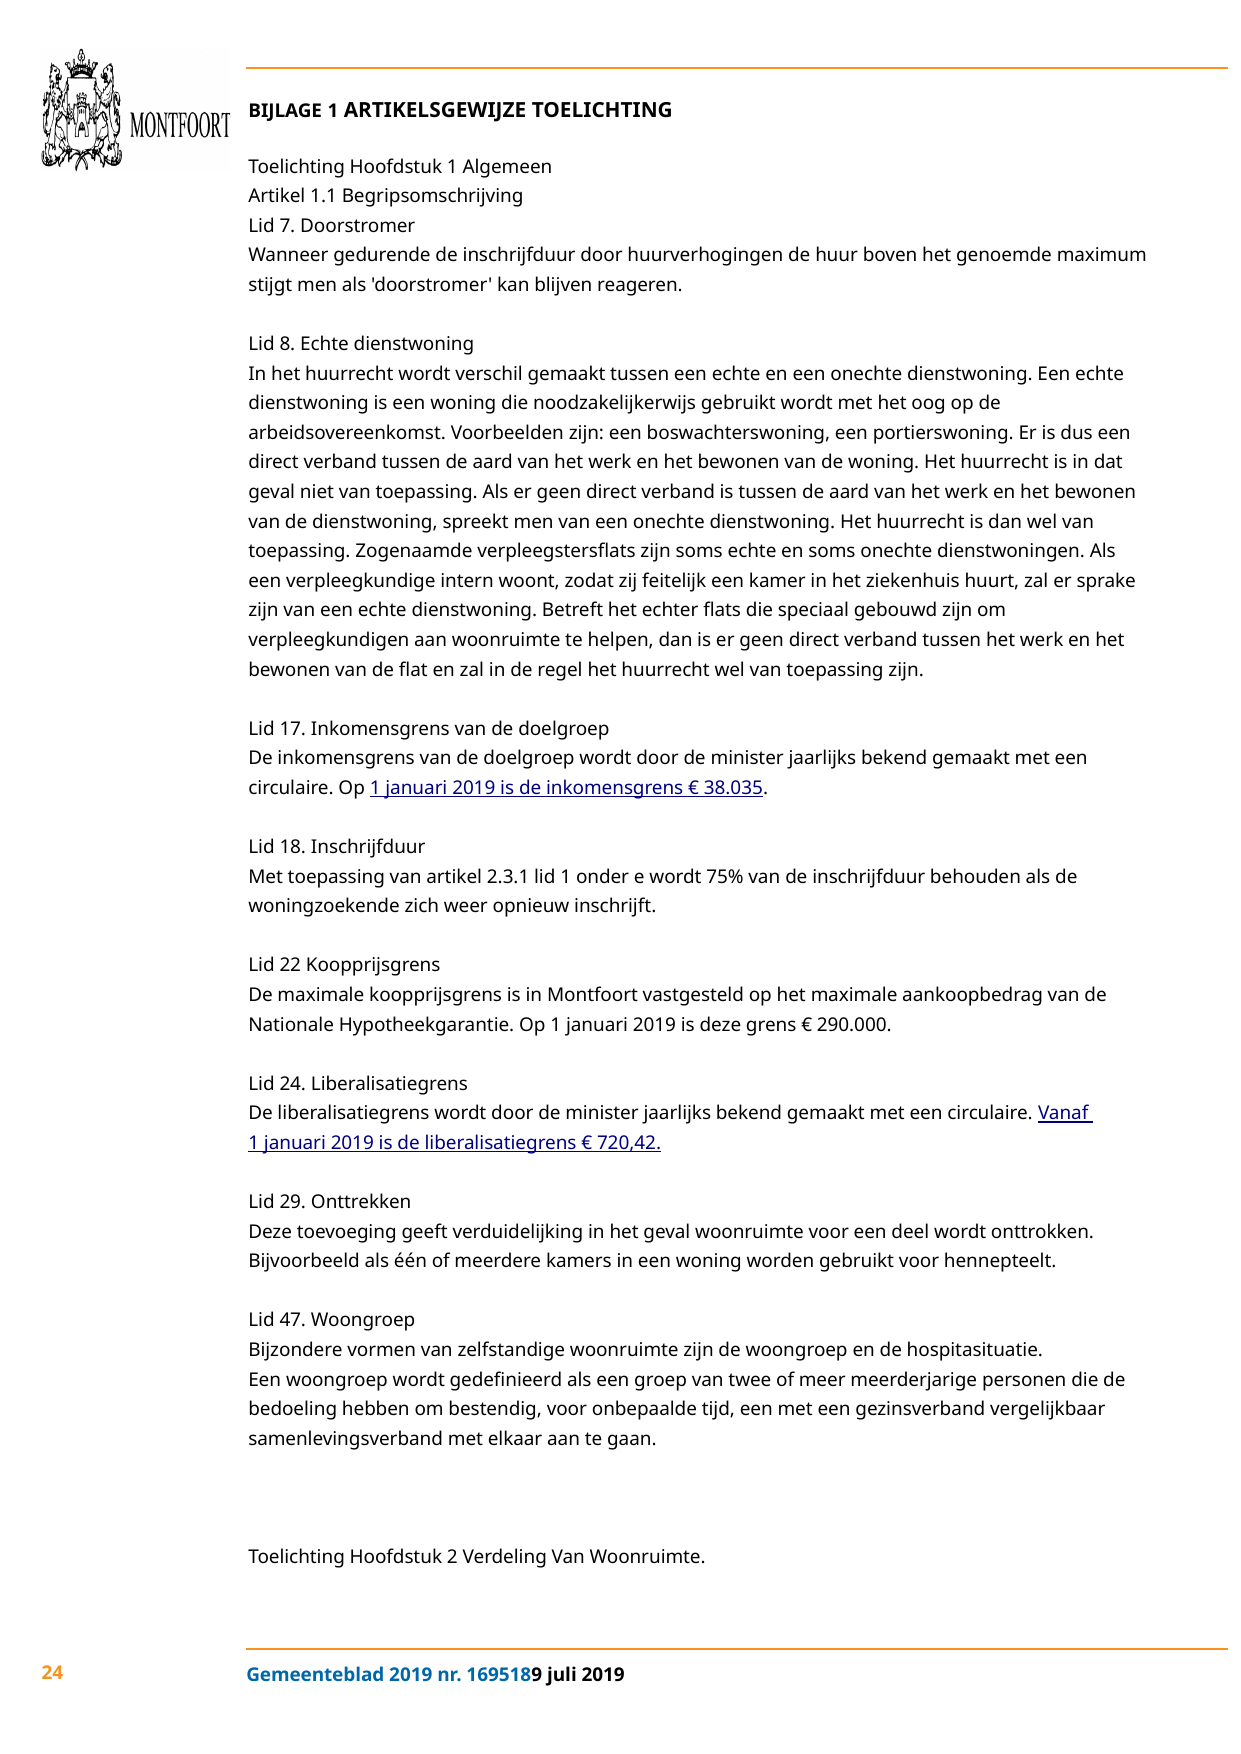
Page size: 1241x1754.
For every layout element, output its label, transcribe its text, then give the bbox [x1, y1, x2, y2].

text Lid 8. Echte dienstwoning [248, 330, 1152, 356]
text Lid 29. Onttrekken [248, 1188, 1152, 1214]
text Lid 18. Inschrijfduur [248, 833, 1152, 859]
picture [41, 47, 231, 172]
text Lid 17. Inkomensgrens van de doelgroep [248, 715, 1152, 741]
text Lid 22 Koopprijsgrens [248, 952, 1152, 977]
text In het huurrecht wordt verschil gemaakt tussen een echte en een onechte dienstwoning. Een echte dienstwoning is een woning die noodzakelijkerwijs gebruikt wordt met het oog op de arbeidsovereenkomst. Voorbeelden zijn: een boswachterswoning, een portierswoning. Er is dus een direct verband tussen de aard van het werk en het bewonen van de woning. Het huurrecht is in dat geval niet van toepassing. Als er geen direct verband is tussen de aard van het werk en het bewonen van de dienstwoning, spreekt men van een onechte dienstwoning. Het huurrecht is dan wel van toepassing. Zogenaamde verpleegstersflats zijn soms echte en soms onechte dienstwoningen. Als een verpleegkundige intern woont, zodat zij feitelijk een kamer in het ziekenhuis huurt, zal er sprake zijn van een echte dienstwoning. Betreft het echter flats die speciaal gebouwd zijn om verpleegkundigen aan woonruimte te helpen, dan is er geen direct verband tussen het werk en het bewonen van de flat en zal in de regel het huurrecht wel van toepassing zijn. [248, 360, 1152, 682]
text Wanneer gedurende de inschrijfduur door huurverhogingen de huur boven het genoemde maximum stijgt men als 'doorstromer' kan blijven reageren. [248, 242, 1152, 297]
text Toelichting Hoofdstuk 2 Verdeling Van Woonruimte. [248, 1543, 1152, 1569]
text Met toepassing van artikel 2.3.1 lid 1 onder e wordt 75% van de inschrijfduur behouden als de woningzoekende zich weer opnieuw inschrijft. [248, 863, 1152, 918]
text De inkomensgrens van de doelgroep wordt door de minister jaarlijks bekend gemaakt met een circulaire. Op 1 januari 2019 is de inkomensgrens € 38.035. [248, 744, 1152, 800]
text Toelichting Hoofdstuk 1 Algemeen [248, 153, 1152, 179]
text Lid 24. Liberalisatiegrens [248, 1070, 1152, 1096]
text Een woongroep wordt gedefinieerd als een groep van twee of meer meerderjarige personen die de bedoeling hebben om bestendig, voor onbepaalde tijd, een met een gezinsverband vergelijkbaar samenlevingsverband met elkaar aan te gaan. [248, 1366, 1152, 1451]
text Bijzondere vormen van zelfstandige woonruimte zijn de woongroep en de hospitasituatie. [248, 1336, 1152, 1362]
text De liberalisatiegrens wordt door de minister jaarlijks bekend gemaakt met een circulaire. Vanaf 1 januari 2019 is de liberalisatiegrens € 720,42. [248, 1099, 1152, 1155]
text BIJLAGE 1 ARTIKELSGEWIJZE TOELICHTING [248, 95, 1152, 123]
text De maximale koopprijsgrens is in Montfoort vastgesteld op het maximale aankoopbedrag van de Nationale Hypotheekgarantie. Op 1 januari 2019 is deze grens € 290.000. [248, 981, 1152, 1037]
text Lid 47. Woongroep [248, 1307, 1152, 1332]
text Lid 7. Doorstromer [248, 212, 1152, 238]
text Artikel 1.1 Begripsomschrijving [248, 182, 1152, 208]
text Deze toevoeging geeft verduidelijking in het geval woonruimte voor een deel wordt onttrokken. Bijvoorbeeld als één of meerdere kamers in een woning worden gebruikt voor hennepteelt. [248, 1218, 1152, 1273]
